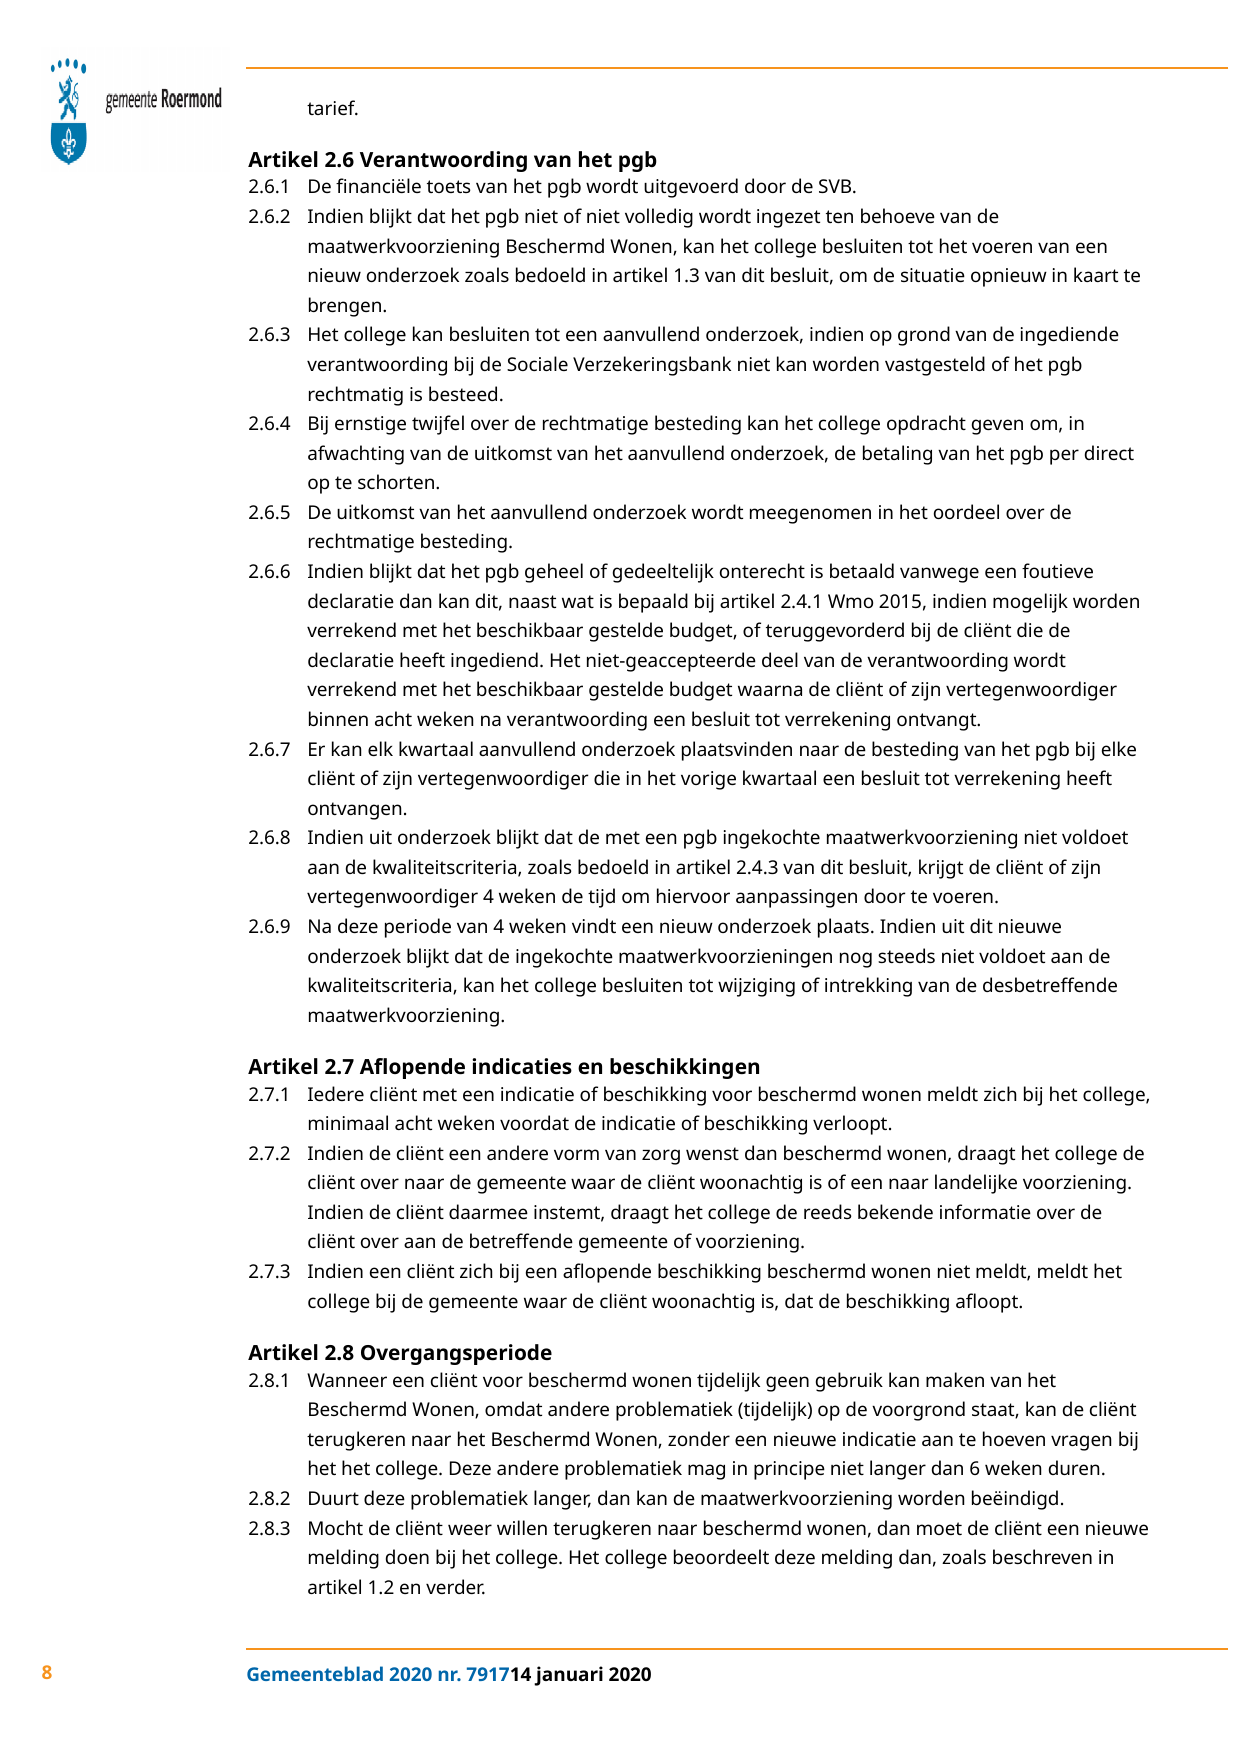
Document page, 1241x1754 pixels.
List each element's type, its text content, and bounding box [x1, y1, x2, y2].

list Indien een cliënt zich bij een aflopende beschikking beschermd wonen niet meldt, meldt het college bij de gemeente waar de cliënt woonachtig is, dat de beschikking afloopt. [248, 1258, 1152, 1314]
text Artikel 2.8 Overgangsperiode [248, 1338, 1152, 1367]
list Indien blijkt dat het pgb niet of niet volledig wordt ingezet ten behoeve van de maatwerkvoorziening Beschermd Wonen, kan het college besluiten tot het voeren van een nieuw onderzoek zoals bedoeld in artikel 1.3 van dit besluit, om de situatie opnieuw in kaart te brengen. [248, 203, 1152, 318]
list Het college kan besluiten tot een aanvullend onderzoek, indien op grond van de ingediende verantwoording bij de Sociale Verzekeringsbank niet kan worden vastgesteld of het pgb rechtmatig is besteed. [248, 322, 1152, 406]
list De uitkomst van het aanvullend onderzoek wordt meegenomen in het oordeel over de rechtmatige besteding. [248, 499, 1152, 554]
list Wanneer een cliënt voor beschermd wonen tijdelijk geen gebruik kan maken van het Beschermd Wonen, omdat andere problematiek (tijdelijk) op de voorgrond staat, kan de cliënt terugkeren naar het Beschermd Wonen, zonder een nieuwe indicatie aan te hoeven vragen bij het het college. Deze andere problematiek mag in principe niet langer dan 6 weken duren. [248, 1367, 1152, 1481]
list Mocht de cliënt weer willen terugkeren naar beschermd wonen, dan moet de cliënt een nieuwe melding doen bij het college. Het college beoordeelt deze melding dan, zoals beschreven in artikel 1.2 en verder. [248, 1515, 1152, 1599]
list De financiële toets van het pgb wordt uitgevoerd door de SVB. [248, 174, 1152, 199]
text Artikel 2.7 Aflopende indicaties en beschikkingen [248, 1052, 1152, 1081]
list Na deze periode van 4 weken vindt een nieuw onderzoek plaats. Indien uit dit nieuwe onderzoek blijkt dat de ingekochte maatwerkvoorzieningen nog steeds niet voldoet aan de kwaliteitscriteria, kan het college besluiten tot wijziging of intrekking van de desbetreffende maatwerkvoorziening. [248, 913, 1152, 1028]
list Bij ernstige twijfel over de rechtmatige besteding kan het college opdracht geven om, in afwachting van de uitkomst van het aanvullend onderzoek, de betaling van het pgb per direct op te schorten. [248, 410, 1152, 495]
text Artikel 2.6 Verantwoording van het pgb [248, 145, 1152, 174]
list Indien de cliënt een andere vorm van zorg wenst dan beschermd wonen, draagt het college de cliënt over naar de gemeente waar de cliënt woonachtig is of een naar landelijke voorziening. Indien de cliënt daarmee instemt, draagt het college de reeds bekende informatie over de cliënt over aan de betreffende gemeente of voorziening. [248, 1140, 1152, 1254]
picture [41, 47, 231, 172]
list Er kan elk kwartaal aanvullend onderzoek plaatsvinden naar de besteding van het pgb bij elke cliënt of zijn vertegenwoordiger die in het vorige kwartaal een besluit tot verrekening heeft ontvangen. [248, 736, 1152, 821]
list Iedere cliënt met een indicatie of beschikking voor beschermd wonen meldt zich bij het college, minimaal acht weken voordat de indicatie of beschikking verloopt. [248, 1081, 1152, 1136]
list Indien blijkt dat het pgb geheel of gedeeltelijk onterecht is betaald vanwege een foutieve declaratie dan kan dit, naast wat is bepaald bij artikel 2.4.1 Wmo 2015, indien mogelijk worden verrekend met het beschikbaar gestelde budget, of teruggevorderd bij de cliënt die de declaratie heeft ingediend. Het niet-geaccepteerde deel van de verantwoording wordt verrekend met het beschikbaar gestelde budget waarna de cliënt of zijn vertegenwoordiger binnen acht weken na verantwoording een besluit tot verrekening ontvangt. [248, 558, 1152, 732]
list tarief. [248, 95, 1152, 121]
list Duurt deze problematiek langer, dan kan de maatwerkvoorziening worden beëindigd. [248, 1485, 1152, 1511]
list Indien uit onderzoek blijkt dat de met een pgb ingekochte maatwerkvoorziening niet voldoet aan de kwaliteitscriteria, zoals bedoeld in artikel 2.4.3 van dit besluit, krijgt de cliënt of zijn vertegenwoordiger 4 weken de tijd om hiervoor aanpassingen door te voeren. [248, 824, 1152, 909]
